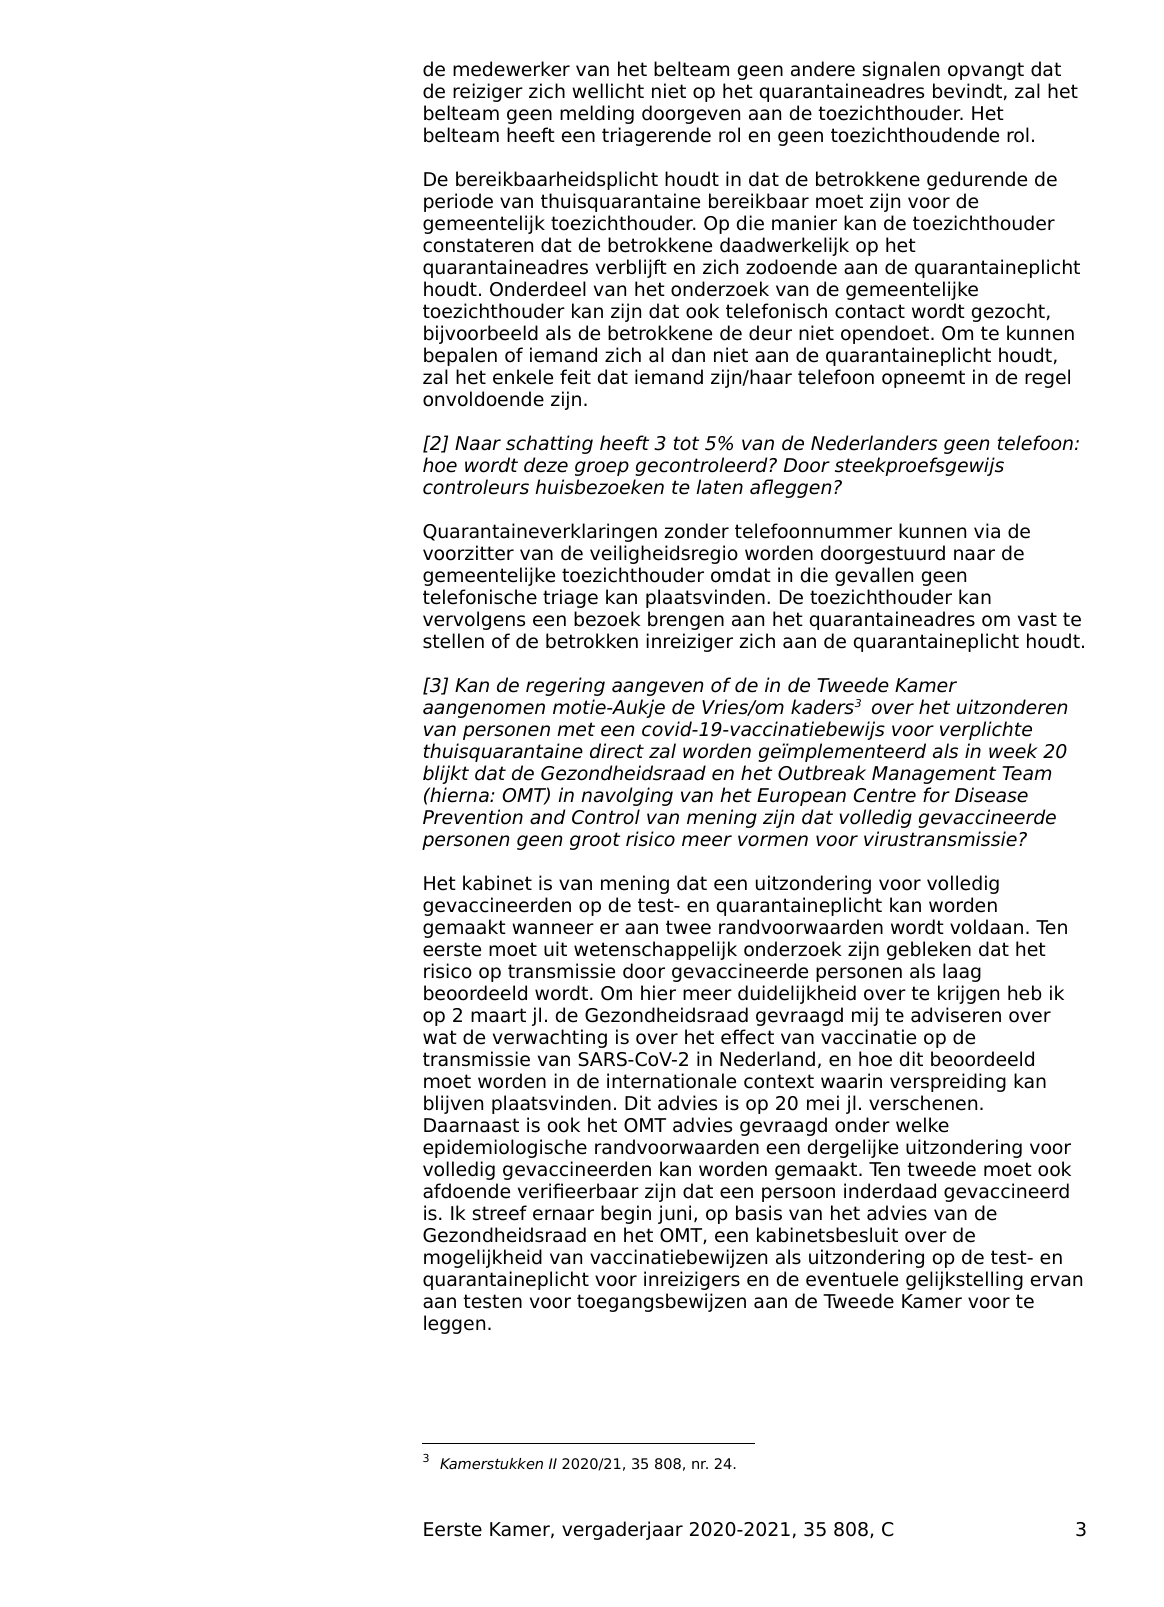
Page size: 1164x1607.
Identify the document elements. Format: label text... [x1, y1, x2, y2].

text De bereikbaarheidsplicht houdt in dat de betrokkene gedurende de periode van thuisquarantaine bereikbaar moet zijn voor de gemeentelijk toezichthouder. Op die manier kan de toezichthouder constateren dat de betrokkene daadwerkelijk op het quarantaineadres verblijft en zich zodoende aan de quarantaineplicht houdt. Onderdeel van het onderzoek van de gemeentelijke toezichthouder kan zijn dat ook telefonisch contact wordt gezocht, bijvoorbeeld als de betrokkene de deur niet opendoet. Om te kunnen bepalen of iemand zich al dan niet aan de quarantaineplicht houdt, zal het enkele feit dat iemand zijn/haar telefoon opneemt in de regel onvoldoende zijn. [422, 169, 1087, 411]
text [2] Naar schatting heeft 3 tot 5% van de Nederlanders geen telefoon: hoe wordt deze groep gecontroleerd? Door steekproefsgewijs controleurs huisbezoeken te laten afleggen? [422, 433, 1087, 499]
text [3] Kan de regering aangeven of de in de Tweede Kamer aangenomen motie-Aukje de Vries/om kaders over het uitzonderen van personen met een covid-19-vaccinatiebewijs voor verplichte thuisquarantaine direct zal worden geïmplementeerd als in week 20 blijkt dat de Gezondheidsraad en het Outbreak Management Team (hierna: OMT) in navolging van het European Centre for Disease Prevention and Control van mening zijn dat volledig gevaccineerde personen geen groot risico meer vormen voor virustransmissie? [422, 675, 1087, 851]
text Kamerstukken II 2020/21, 35 808, nr. 24. [422, 1452, 1087, 1474]
text Quarantaineverklaringen zonder telefoonnummer kunnen via de voorzitter van de veiligheidsregio worden doorgestuurd naar de gemeentelijke toezichthouder omdat in die gevallen geen telefonische triage kan plaatsvinden. De toezichthouder kan vervolgens een bezoek brengen aan het quarantaineadres om vast te stellen of de betrokken inreiziger zich aan de quarantaineplicht houdt. [422, 521, 1087, 653]
text de medewerker van het belteam geen andere signalen opvangt dat de reiziger zich wellicht niet op het quarantaineadres bevindt, zal het belteam geen melding doorgeven aan de toezichthouder. Het belteam heeft een triagerende rol en geen toezichthoudende rol. [422, 59, 1087, 147]
text Het kabinet is van mening dat een uitzondering voor volledig gevaccineerden op de test- en quarantaineplicht kan worden gemaakt wanneer er aan twee randvoorwaarden wordt voldaan. Ten eerste moet uit wetenschappelijk onderzoek zijn gebleken dat het risico op transmissie door gevaccineerde personen als laag beoordeeld wordt. Om hier meer duidelijkheid over te krijgen heb ik op 2 maart jl. de Gezondheidsraad gevraagd mij te adviseren over wat de verwachting is over het effect van vaccinatie op de transmissie van SARS-CoV-2 in Nederland, en hoe dit beoordeeld moet worden in de internationale context waarin verspreiding kan blijven plaatsvinden. Dit advies is op 20 mei jl. verschenen. Daarnaast is ook het OMT advies gevraagd onder welke epidemiologische randvoorwaarden een dergelijke uitzondering voor volledig gevaccineerden kan worden gemaakt. Ten tweede moet ook afdoende verifieerbaar zijn dat een persoon inderdaad gevaccineerd is. Ik streef ernaar begin juni, op basis van het advies van de Gezondheidsraad en het OMT, een kabinetsbesluit over de mogelijkheid van vaccinatiebewijzen als uitzondering op de test- en quarantaineplicht voor inreizigers en de eventuele gelijkstelling ervan aan testen voor toegangsbewijzen aan de Tweede Kamer voor te leggen. [422, 873, 1087, 1335]
